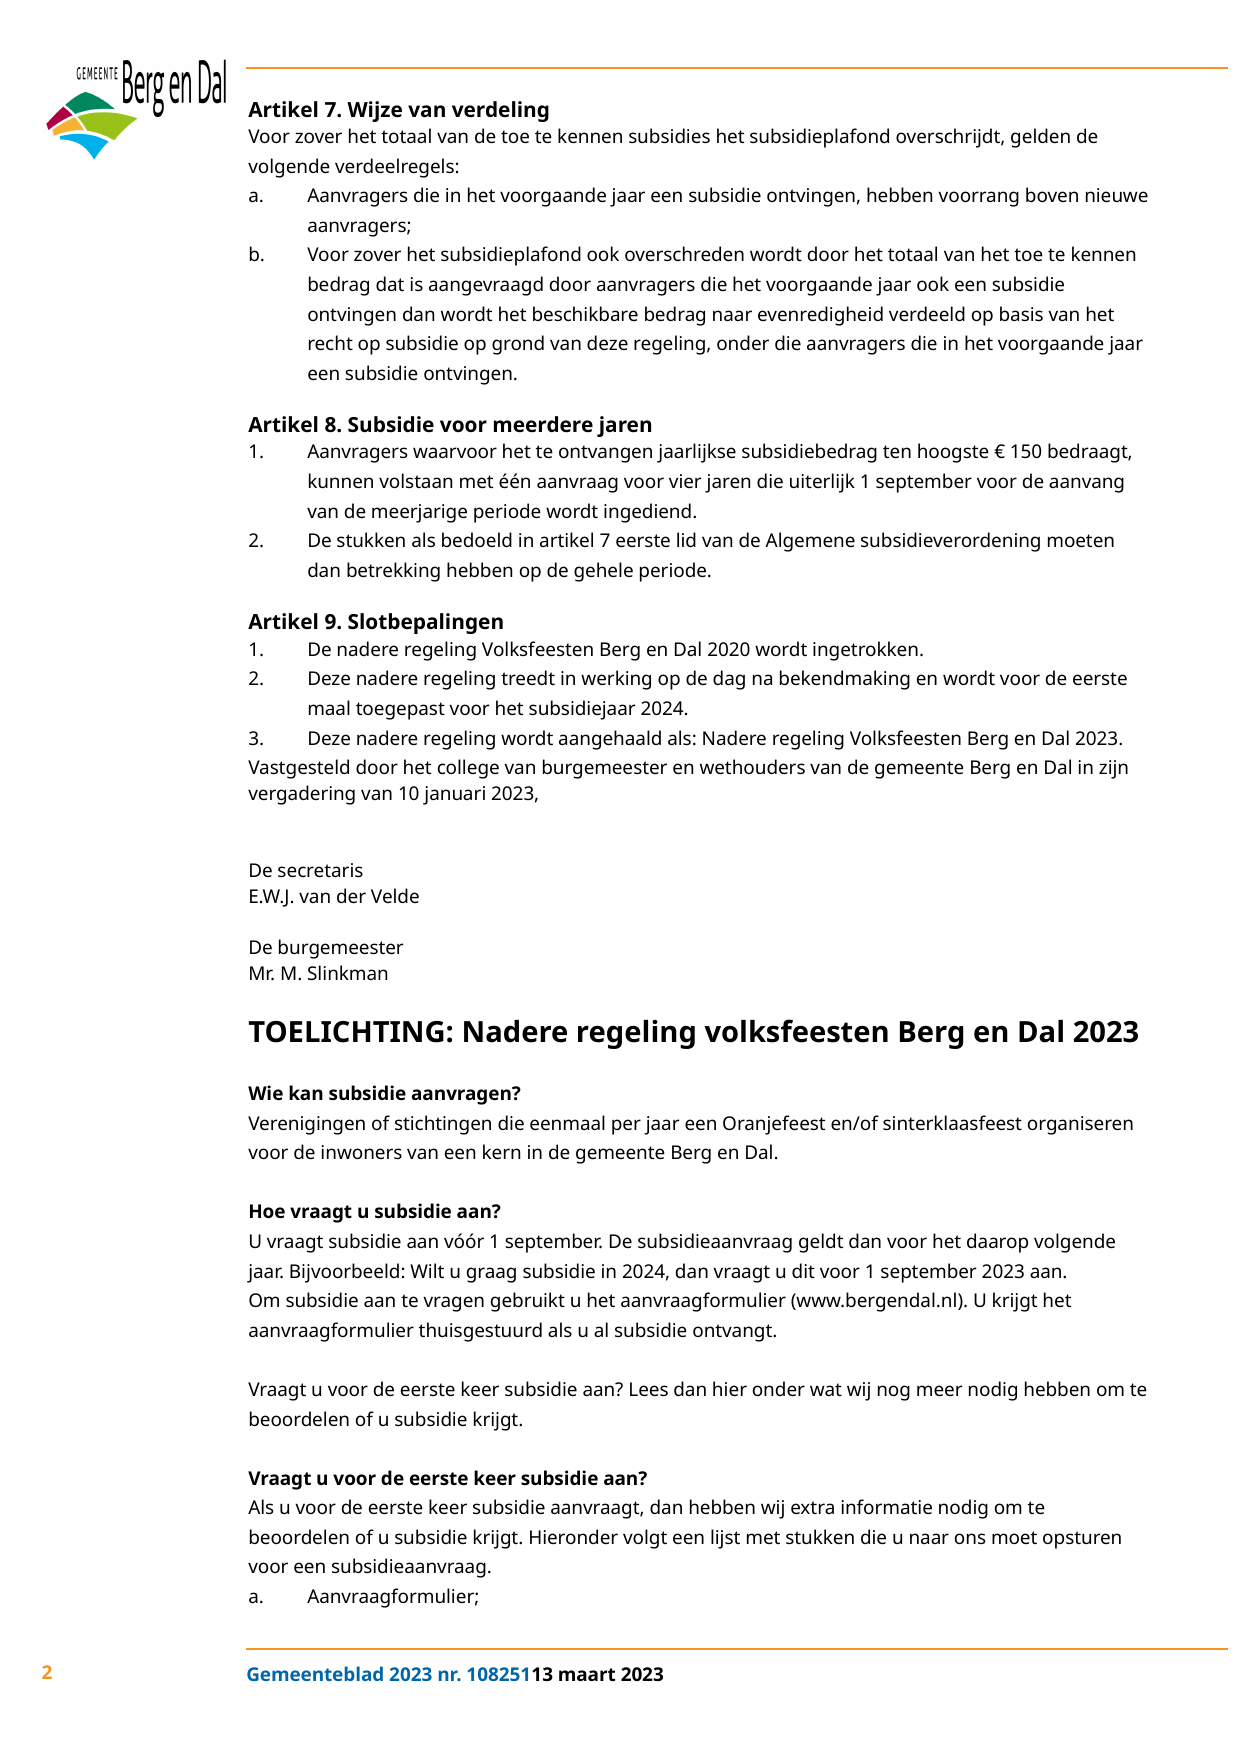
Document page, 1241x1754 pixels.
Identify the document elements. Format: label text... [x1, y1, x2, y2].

text Mr. M. Slinkman [248, 960, 1152, 986]
list Deze nadere regeling wordt aangehaald als: Nadere regeling Volksfeesten Berg en Dal 2023. [248, 725, 1152, 750]
list De nadere regeling Volksfeesten Berg en Dal 2020 wordt ingetrokken. [248, 636, 1152, 662]
text Artikel 9. Slotbepalingen [248, 607, 1152, 636]
text Wie kan subsidie aanvragen? [248, 1080, 1152, 1106]
text TOELICHTING: Nadere regeling volksfeesten Berg en Dal 2023 [248, 1012, 1152, 1051]
text Voor zover het totaal van de toe te kennen subsidies het subsidieplafond overschrijdt, gelden de volgende verdeelregels: [248, 123, 1152, 178]
text De burgemeester [248, 934, 1152, 960]
text Vastgesteld door het college van burgemeester en wethouders van de gemeente Berg en Dal in zijn vergadering van 10 januari 2023, [248, 754, 1152, 806]
text Als u voor de eerste keer subsidie aanvraagt, dan hebben wij extra informatie nodig om te beoordelen of u subsidie krijgt. Hieronder volgt een lijst met stukken die u naar ons moet opsturen voor een subsidieaanvraag. [248, 1494, 1152, 1579]
list Voor zover het subsidieplafond ook overschreden wordt door het totaal van het toe te kennen bedrag dat is aangevraagd door aanvragers die het voorgaande jaar ook een subsidie ontvingen dan wordt het beschikbare bedrag naar evenredigheid verdeeld op basis van het recht op subsidie op grond van deze regeling, onder die aanvragers die in het voorgaande jaar een subsidie ontvingen. [248, 242, 1152, 386]
text Artikel 8. Subsidie voor meerdere jaren [248, 410, 1152, 439]
text Vraagt u voor de eerste keer subsidie aan? [248, 1465, 1152, 1491]
text Verenigingen of stichtingen die eenmaal per jaar een Oranjefeest en/of sinterklaasfeest organiseren voor de inwoners van een kern in de gemeente Berg en Dal. [248, 1110, 1152, 1165]
text Om subsidie aan te vragen gebruikt u het aanvraagformulier (www.bergendal.nl). U krijgt het aanvraagformulier thuisgestuurd als u al subsidie ontvangt. [248, 1287, 1152, 1343]
list Aanvragers die in het voorgaande jaar een subsidie ontvingen, hebben voorrang boven nieuwe aanvragers; [248, 182, 1152, 238]
text Vraagt u voor de eerste keer subsidie aan? Lees dan hier onder wat wij nog meer nodig hebben om te beoordelen of u subsidie krijgt. [248, 1376, 1152, 1432]
picture [41, 47, 231, 172]
text U vraagt subsidie aan vóór 1 september. De subsidieaanvraag geldt dan voor het daarop volgende jaar. Bijvoorbeeld: Wilt u graag subsidie in 2024, dan vraagt u dit voor 1 september 2023 aan. [248, 1228, 1152, 1284]
text Artikel 7. Wijze van verdeling [248, 95, 1152, 123]
text E.W.J. van der Velde [248, 883, 1152, 909]
list Deze nadere regeling treedt in werking op de dag na bekendmaking en wordt voor de eerste maal toegepast voor het subsidiejaar 2024. [248, 666, 1152, 721]
list Aanvragers waarvoor het te ontvangen jaarlijkse subsidiebedrag ten hoogste € 150 bedraagt, kunnen volstaan met één aanvraag voor vier jaren die uiterlijk 1 september voor de aanvang van de meerjarige periode wordt ingediend. [248, 439, 1152, 524]
text De secretaris [248, 857, 1152, 883]
list Aanvraagformulier; [248, 1583, 1152, 1609]
text Hoe vraagt u subsidie aan? [248, 1199, 1152, 1224]
list De stukken als bedoeld in artikel 7 eerste lid van de Algemene subsidieverordening moeten dan betrekking hebben op de gehele periode. [248, 527, 1152, 583]
